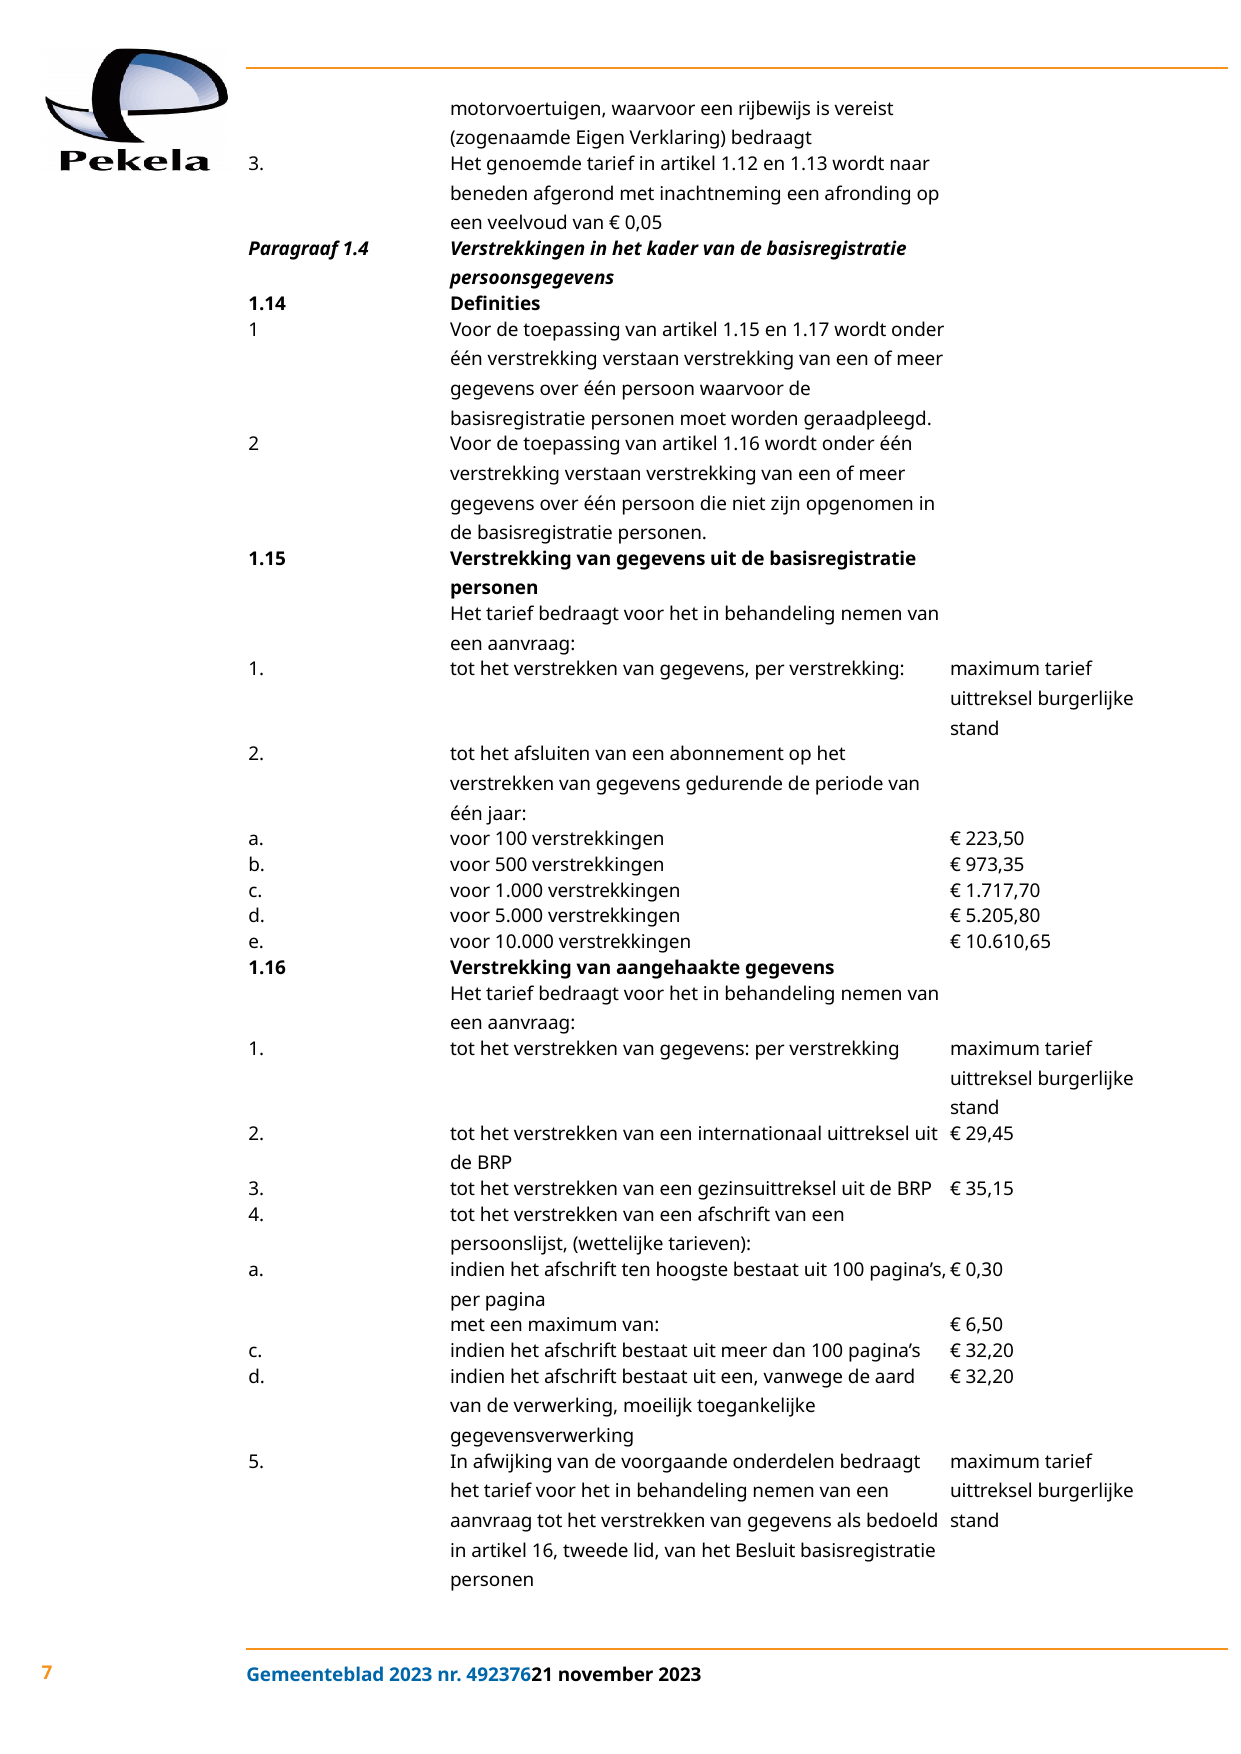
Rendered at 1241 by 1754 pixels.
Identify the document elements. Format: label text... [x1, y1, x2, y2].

table_cell maximum tarief uittreksel burgerlijke stand [950, 656, 1152, 741]
table_cell d. [248, 1363, 450, 1448]
table_cell Verstrekking van aangehaakte gegevens [450, 954, 950, 980]
table_cell € 6,50 [950, 1312, 1152, 1337]
table_cell € 32,20 [950, 1363, 1152, 1448]
table_cell [950, 290, 1152, 316]
table_cell € 10.610,65 [950, 928, 1152, 954]
table_cell [950, 150, 1152, 235]
table_cell voor 500 verstrekkingen [450, 851, 950, 877]
table_cell [950, 316, 1152, 431]
table_cell € 973,35 [950, 851, 1152, 877]
table_cell a. [248, 1256, 450, 1312]
table_cell Het tarief bedraagt voor het in behandeling nemen van een aanvraag: [450, 600, 950, 656]
table_cell indien het afschrift bestaat uit een, vanwege de aard van de verwerking, moeilijk toegankelijke gegevensverwerking [450, 1363, 950, 1448]
table_cell 1.15 [248, 545, 450, 600]
table_cell 1.14 [248, 290, 450, 316]
table_cell voor 100 verstrekkingen [450, 825, 950, 851]
table_cell Definities [450, 290, 950, 316]
table_cell d. [248, 903, 450, 928]
table_cell a. [248, 825, 450, 851]
table_cell [950, 95, 1152, 150]
table_cell [248, 980, 450, 1035]
table_cell [950, 235, 1152, 290]
table_cell 5. [248, 1448, 450, 1592]
table_cell tot het verstrekken van een afschrift van een persoonslijst, (wettelijke tarieven): [450, 1201, 950, 1256]
table_cell In afwijking van de voorgaande onderdelen bedraagt het tarief voor het in behandeling nemen van een aanvraag tot het verstrekken van gegevens als bedoeld in artikel 16, tweede lid, van het Besluit basisregistratie personen [450, 1448, 950, 1592]
table_cell [248, 95, 450, 150]
table_cell tot het verstrekken van gegevens, per verstrekking: [450, 656, 950, 741]
table_cell € 1.717,70 [950, 877, 1152, 903]
table_cell indien het afschrift bestaat uit meer dan 100 pagina’s [450, 1338, 950, 1363]
table_cell voor 1.000 verstrekkingen [450, 877, 950, 903]
table_cell maximum tarief uittreksel burgerlijke stand [950, 1035, 1152, 1120]
table_cell [950, 741, 1152, 825]
table_cell € 35,15 [950, 1175, 1152, 1201]
table_cell motorvoertuigen, waarvoor een rijbewijs is vereist (zogenaamde Eigen Verklaring) bedraagt [450, 95, 950, 150]
table_cell [950, 980, 1152, 1035]
table_cell 2 [248, 431, 450, 545]
table_cell 1.16 [248, 954, 450, 980]
table_cell Verstrekking van gegevens uit de basisregistratie personen [450, 545, 950, 600]
table_cell voor 5.000 verstrekkingen [450, 903, 950, 928]
table_cell c. [248, 877, 450, 903]
table_cell € 5.205,80 [950, 903, 1152, 928]
table_cell tot het afsluiten van een abonnement op het verstrekken van gegevens gedurende de periode van één jaar: [450, 741, 950, 825]
table_cell 2. [248, 741, 450, 825]
table_cell b. [248, 851, 450, 877]
table_cell € 29,45 [950, 1120, 1152, 1175]
table_cell 4. [248, 1201, 450, 1256]
table_cell 1. [248, 1035, 450, 1120]
table_cell [950, 1201, 1152, 1256]
table_cell [248, 600, 450, 656]
table_cell voor 10.000 verstrekkingen [450, 928, 950, 954]
table_cell 3. [248, 1175, 450, 1201]
table_cell tot het verstrekken van gegevens: per verstrekking [450, 1035, 950, 1120]
table_cell [950, 431, 1152, 545]
table_cell [950, 545, 1152, 600]
table_cell e. [248, 928, 450, 954]
table_cell c. [248, 1338, 450, 1363]
table_cell met een maximum van: [450, 1312, 950, 1337]
picture [41, 47, 231, 172]
table_cell Voor de toepassing van artikel 1.15 en 1.17 wordt onder één verstrekking verstaan verstrekking van een of meer gegevens over één persoon waarvoor de basisregistratie personen moet worden geraadpleegd. [450, 316, 950, 431]
table_cell € 223,50 [950, 825, 1152, 851]
table_cell 2. [248, 1120, 450, 1175]
table_cell Het genoemde tarief in artikel 1.12 en 1.13 wordt naar beneden afgerond met inachtneming een afronding op een veelvoud van € 0,05 [450, 150, 950, 235]
table_cell 1 [248, 316, 450, 431]
table_cell € 32,20 [950, 1338, 1152, 1363]
table_cell Voor de toepassing van artikel 1.16 wordt onder één verstrekking verstaan verstrekking van een of meer gegevens over één persoon die niet zijn opgenomen in de basisregistratie personen. [450, 431, 950, 545]
table_cell indien het afschrift ten hoogste bestaat uit 100 pagina’s, per pagina [450, 1256, 950, 1312]
table_cell [950, 600, 1152, 656]
table_cell tot het verstrekken van een gezinsuittreksel uit de BRP [450, 1175, 950, 1201]
table_cell Paragraaf 1.4 [248, 235, 450, 290]
table_cell tot het verstrekken van een internationaal uittreksel uit de BRP [450, 1120, 950, 1175]
table_cell 1. [248, 656, 450, 741]
table_cell Verstrekkingen in het kader van de basisregistratie persoonsgegevens [450, 235, 950, 290]
table_cell [950, 954, 1152, 980]
table_cell [248, 1312, 450, 1337]
table_cell Het tarief bedraagt voor het in behandeling nemen van een aanvraag: [450, 980, 950, 1035]
table_cell 3. [248, 150, 450, 235]
table_cell maximum tarief uittreksel burgerlijke stand [950, 1448, 1152, 1592]
table_cell € 0,30 [950, 1256, 1152, 1312]
